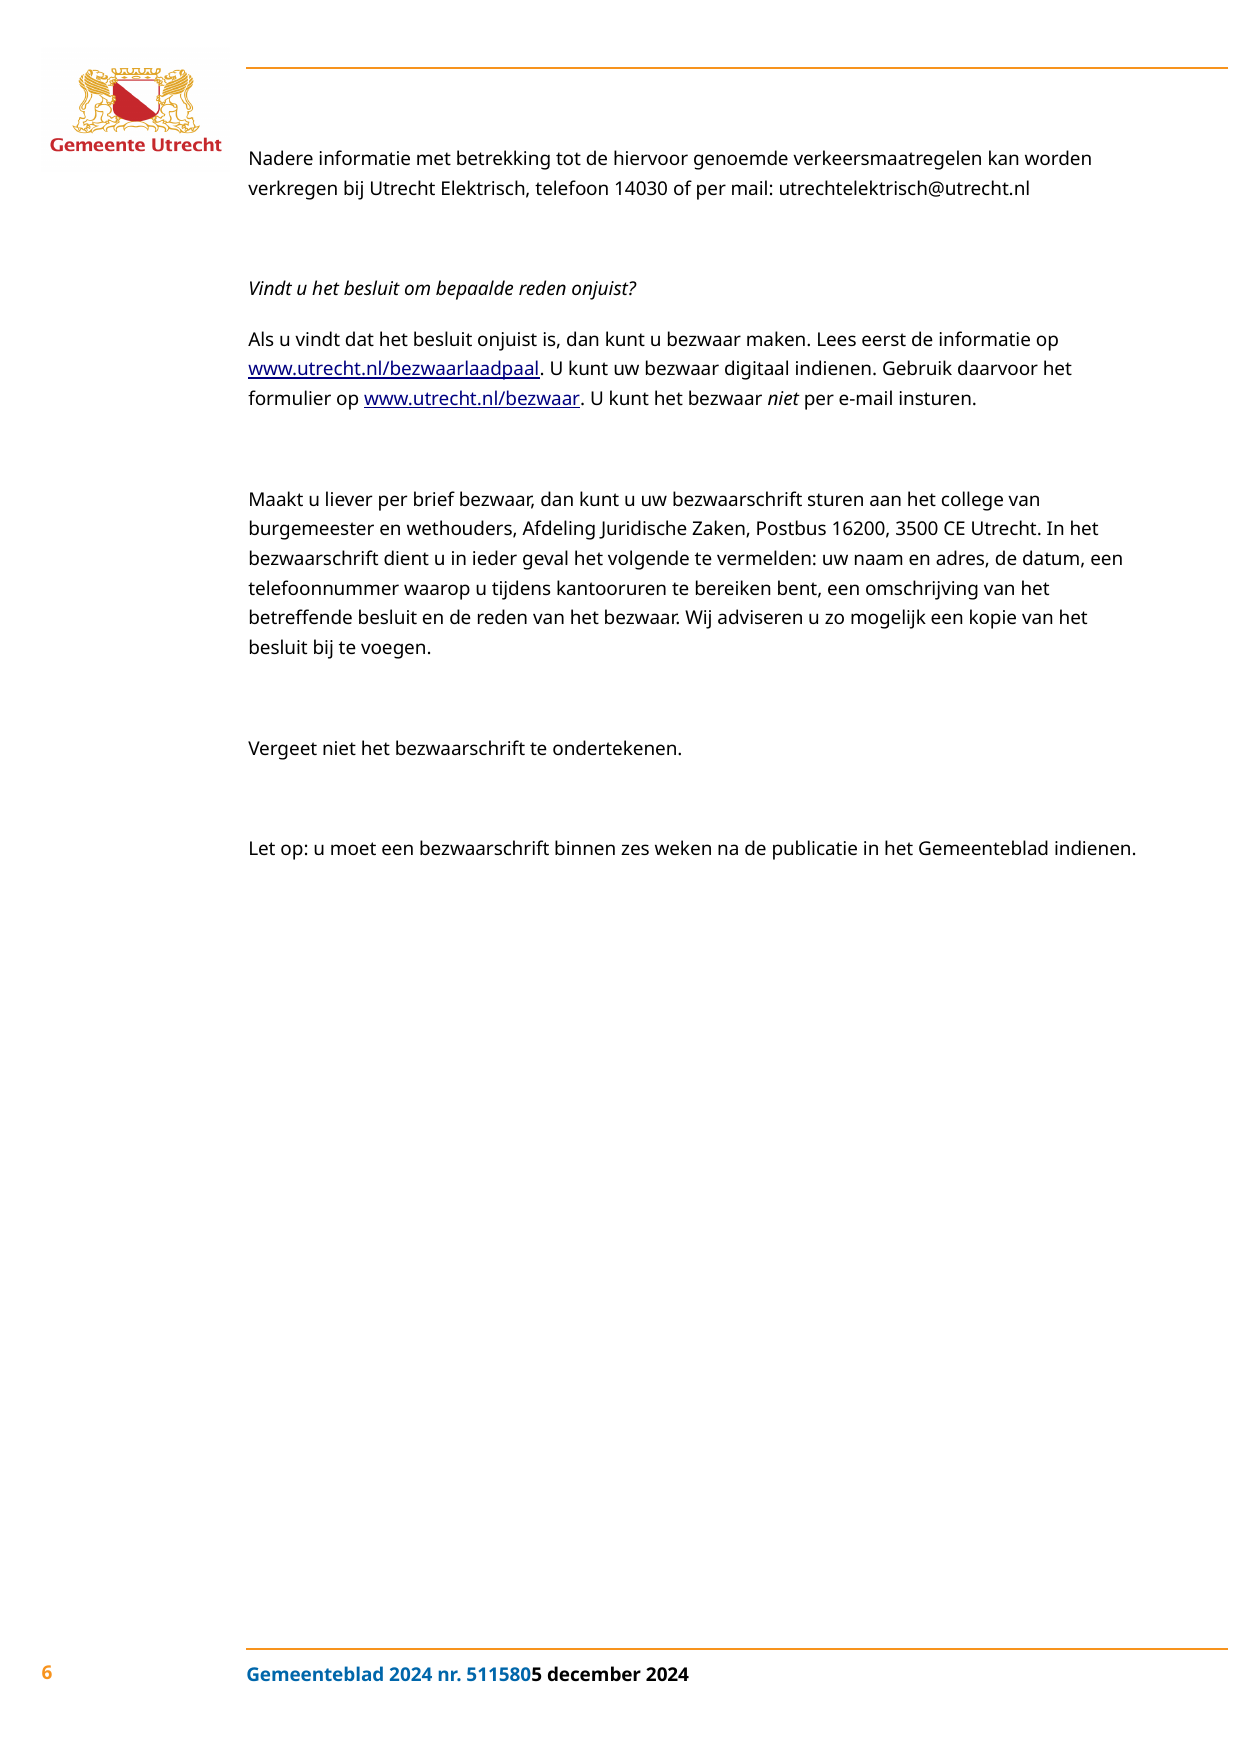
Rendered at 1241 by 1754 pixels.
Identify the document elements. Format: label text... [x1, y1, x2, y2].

picture [41, 47, 231, 172]
text Let op: u moet een bezwaarschrift binnen zes weken na de publicatie in het Gemeenteblad indienen. [248, 836, 1152, 861]
text Maakt u liever per brief bezwaar, dan kunt u uw bezwaarschrift sturen aan het college van burgemeester en wethouders, Afdeling Juridische Zaken, Postbus 16200, 3500 CE Utrecht. In het bezwaarschrift dient u in ieder geval het volgende te vermelden: uw naam en adres, de datum, een telefoonnummer waarop u tijdens kantooruren te bereiken bent, een omschrijving van het betreffende besluit en de reden van het bezwaar. Wij adviseren u zo mogelijk een kopie van het besluit bij te voegen. [248, 486, 1152, 660]
text Als u vindt dat het besluit onjuist is, dan kunt u bezwaar maken. Lees eerst de informatie op www.utrecht.nl/bezwaarlaadpaal. U kunt uw bezwaar digitaal indienen. Gebruik daarvoor het formulier op www.utrecht.nl/bezwaar. U kunt het bezwaar niet per e-mail insturen. [248, 326, 1152, 411]
text Nadere informatie met betrekking tot de hiervoor genoemde verkeersmaatregelen kan worden verkregen bij Utrecht Elektrisch, telefoon 14030 of per mail: utrechtelektrisch@utrecht.nl [248, 145, 1152, 201]
text Vindt u het besluit om bepaalde reden onjuist? [248, 276, 1152, 301]
text Vergeet niet het bezwaarschrift te ondertekenen. [248, 735, 1152, 761]
